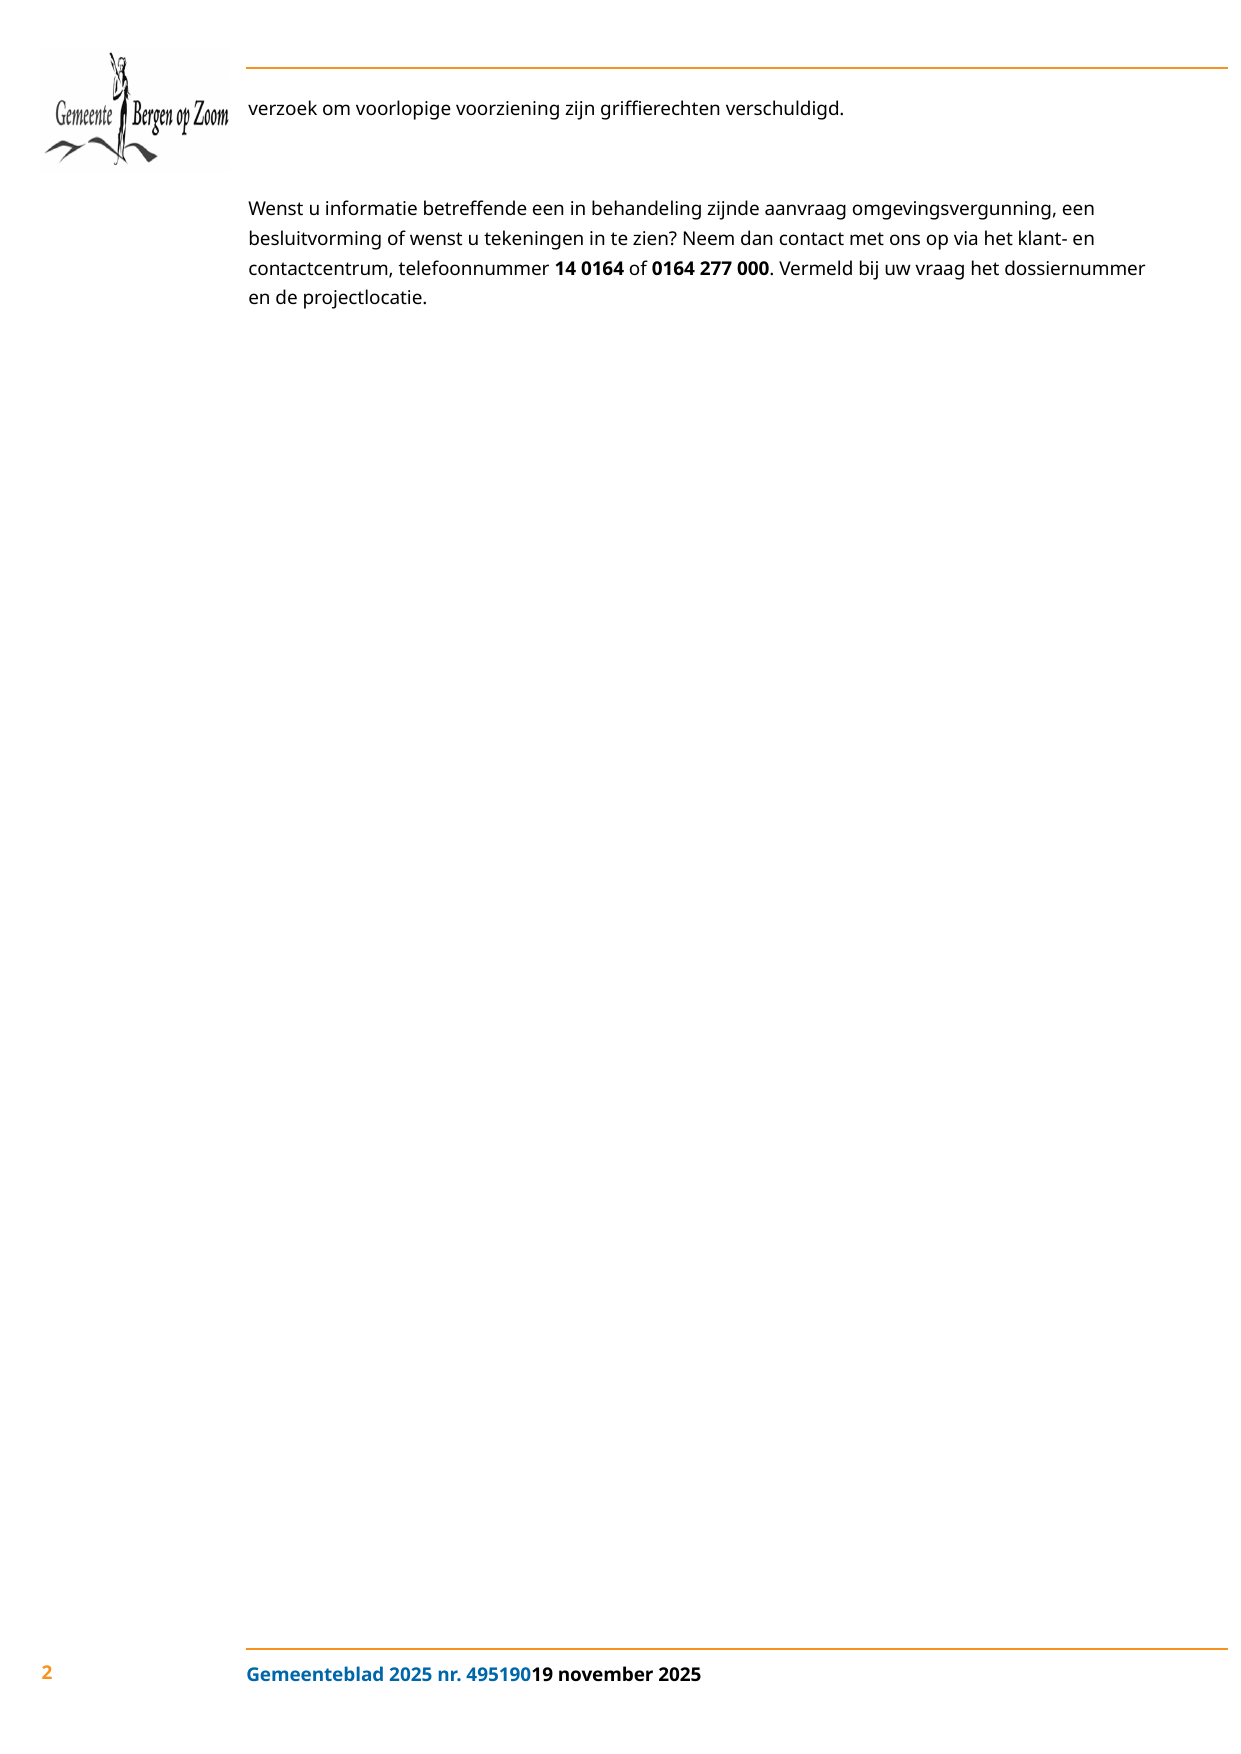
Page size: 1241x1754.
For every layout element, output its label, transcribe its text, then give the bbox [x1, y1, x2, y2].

text verzoek om voorlopige voorziening zijn griffierechten verschuldigd. [248, 95, 1152, 121]
text Wenst u informatie betreffende een in behandeling zijnde aanvraag omgevingsvergunning, een besluitvorming of wenst u tekeningen in te zien? Neem dan contact met ons op via het klant- en contactcentrum, telefoonnummer 14 0164 of 0164 277 000. Vermeld bij uw vraag het dossiernummer en de projectlocatie. [248, 196, 1152, 310]
picture [41, 47, 231, 172]
